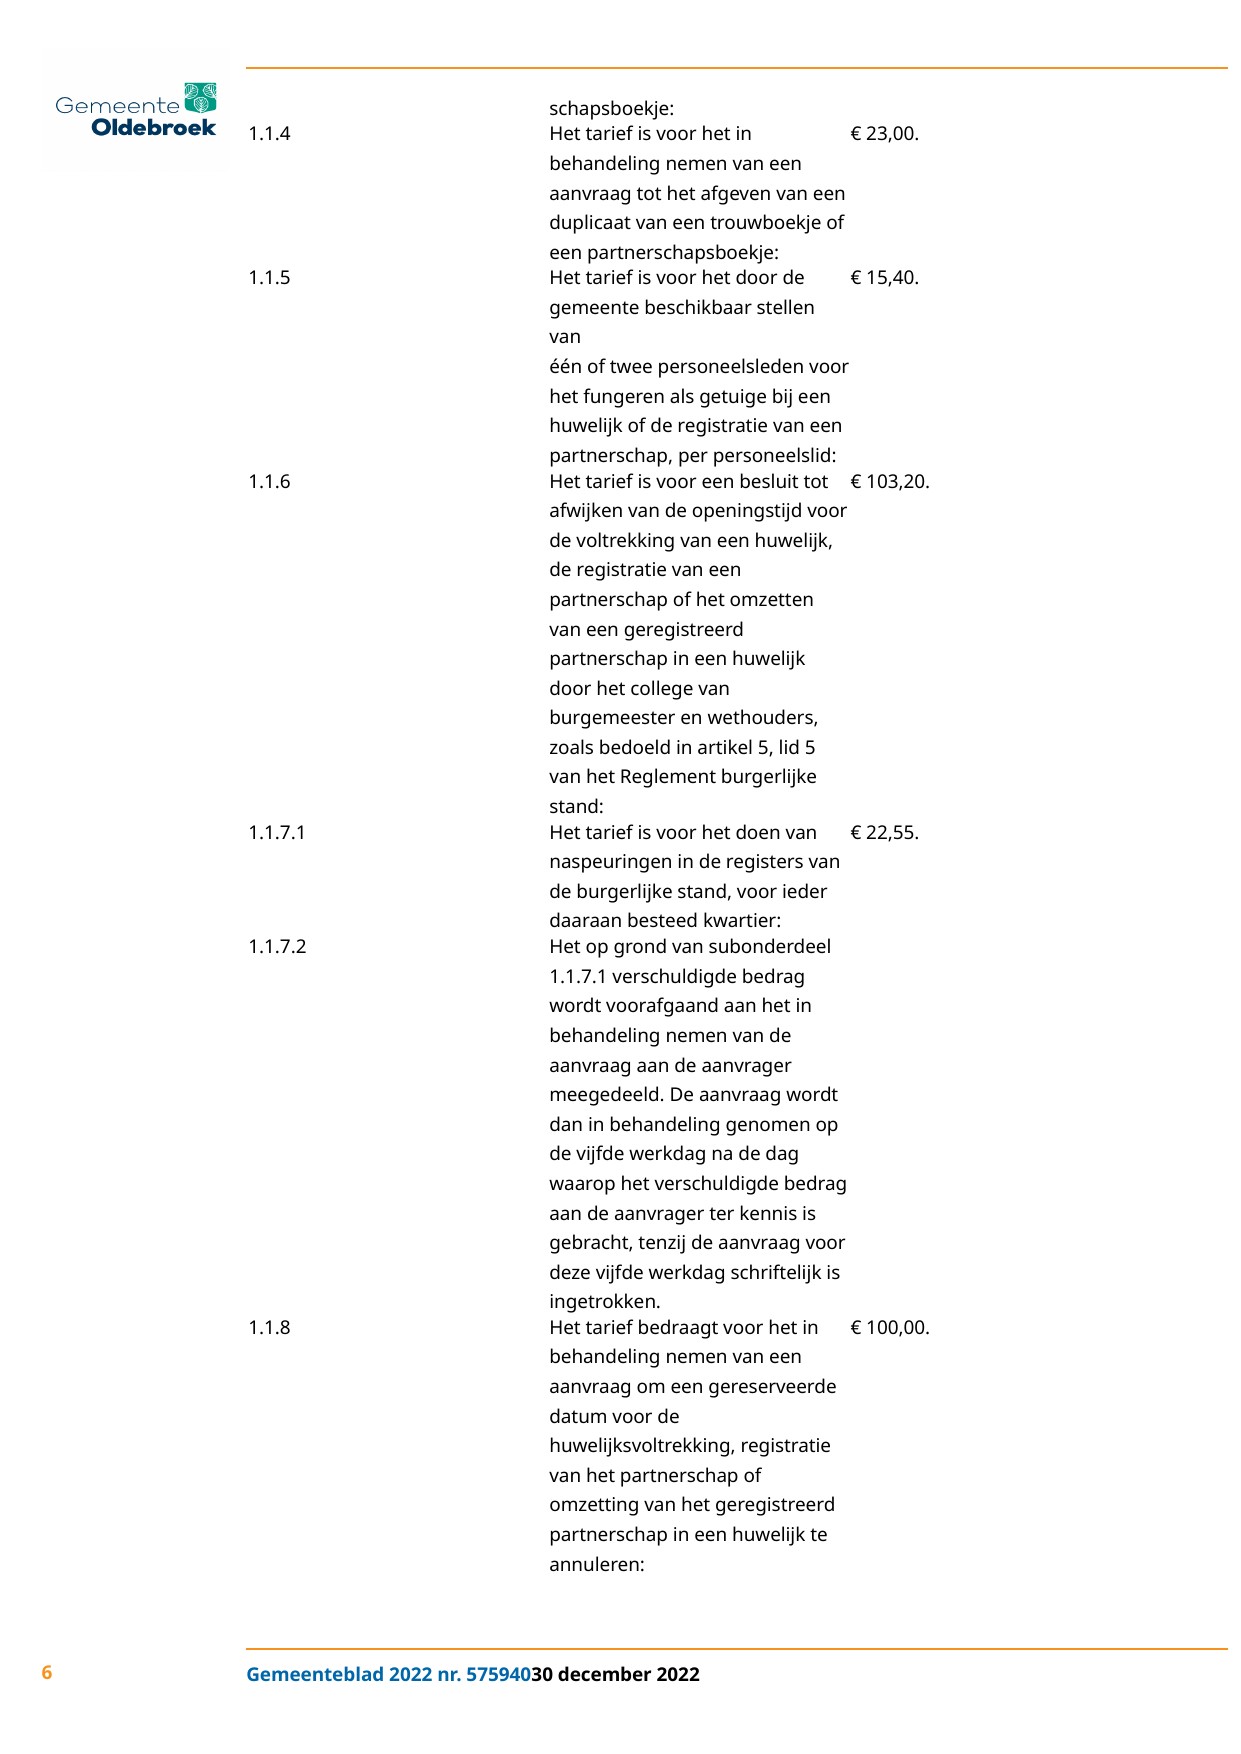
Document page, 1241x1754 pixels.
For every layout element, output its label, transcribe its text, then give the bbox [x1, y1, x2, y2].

table_cell Het tarief is voor een besluit tot afwijken van de openingstijd voor de voltrekking van een huwelijk, de registratie van een partnerschap of het omzetten van een geregistreerd partnerschap in een huwelijk door het college van burgemeester en wethouders, zoals bedoeld in artikel 5, lid 5 van het Reglement burgerlijke stand: [549, 468, 850, 819]
table_cell [850, 934, 1152, 1314]
table_cell 1.1.7.1 [248, 819, 549, 933]
table_cell € 22,55. [850, 819, 1152, 933]
picture [41, 47, 231, 172]
table_cell 1.1.7.2 [248, 934, 549, 1314]
table_cell Het tarief bedraagt voor het in behandeling nemen van een aanvraag om een gereserveerde datum voor de huwelijksvoltrekking, registratie van het partnerschap of omzetting van het geregistreerd partnerschap in een huwelijk te annuleren: [549, 1314, 850, 1577]
table_cell 1.1.5 [248, 265, 549, 468]
table_cell € 23,00. [850, 121, 1152, 264]
table_cell Het tarief is voor het doen van naspeuringen in de registers van de burgerlijke stand, voor ieder daaraan besteed kwartier: [549, 819, 850, 933]
table_cell [850, 95, 1152, 121]
table_cell 1.1.6 [248, 468, 549, 819]
table_cell Het tarief is voor het in behandeling nemen van een aanvraag tot het afgeven van een duplicaat van een trouwboekje of een partnerschaps­boekje: [549, 121, 850, 264]
table_cell 1.1.4 [248, 121, 549, 264]
table_cell Het tarief is voor het door de gemeente beschikbaar stellen van één of twee personeelsleden voor het fungeren als getuige bij een huwelijk of de registratie van een partnerschap, per personeelslid: [549, 265, 850, 468]
table_cell € 100,00. [850, 1314, 1152, 1577]
table_cell € 103,20. [850, 468, 1152, 819]
table_cell € 15,40. [850, 265, 1152, 468]
table_cell schapsboekje: [549, 95, 850, 121]
table_cell 1.1.8 [248, 1314, 549, 1577]
table_cell Het op grond van subonderdeel 1.1.7.1 verschuldigde bedrag wordt voorafgaand aan het in behandeling nemen van de aanvraag aan de aanvrager meegedeeld. De aanvraag wordt dan in behandeling genomen op de vijfde werkdag na de dag waarop het verschuldigde bedrag aan de aanvrager ter kennis is gebracht, tenzij de aanvraag voor deze vijfde werkdag schriftelijk is ingetrokken. [549, 934, 850, 1314]
table_cell [248, 95, 549, 121]
